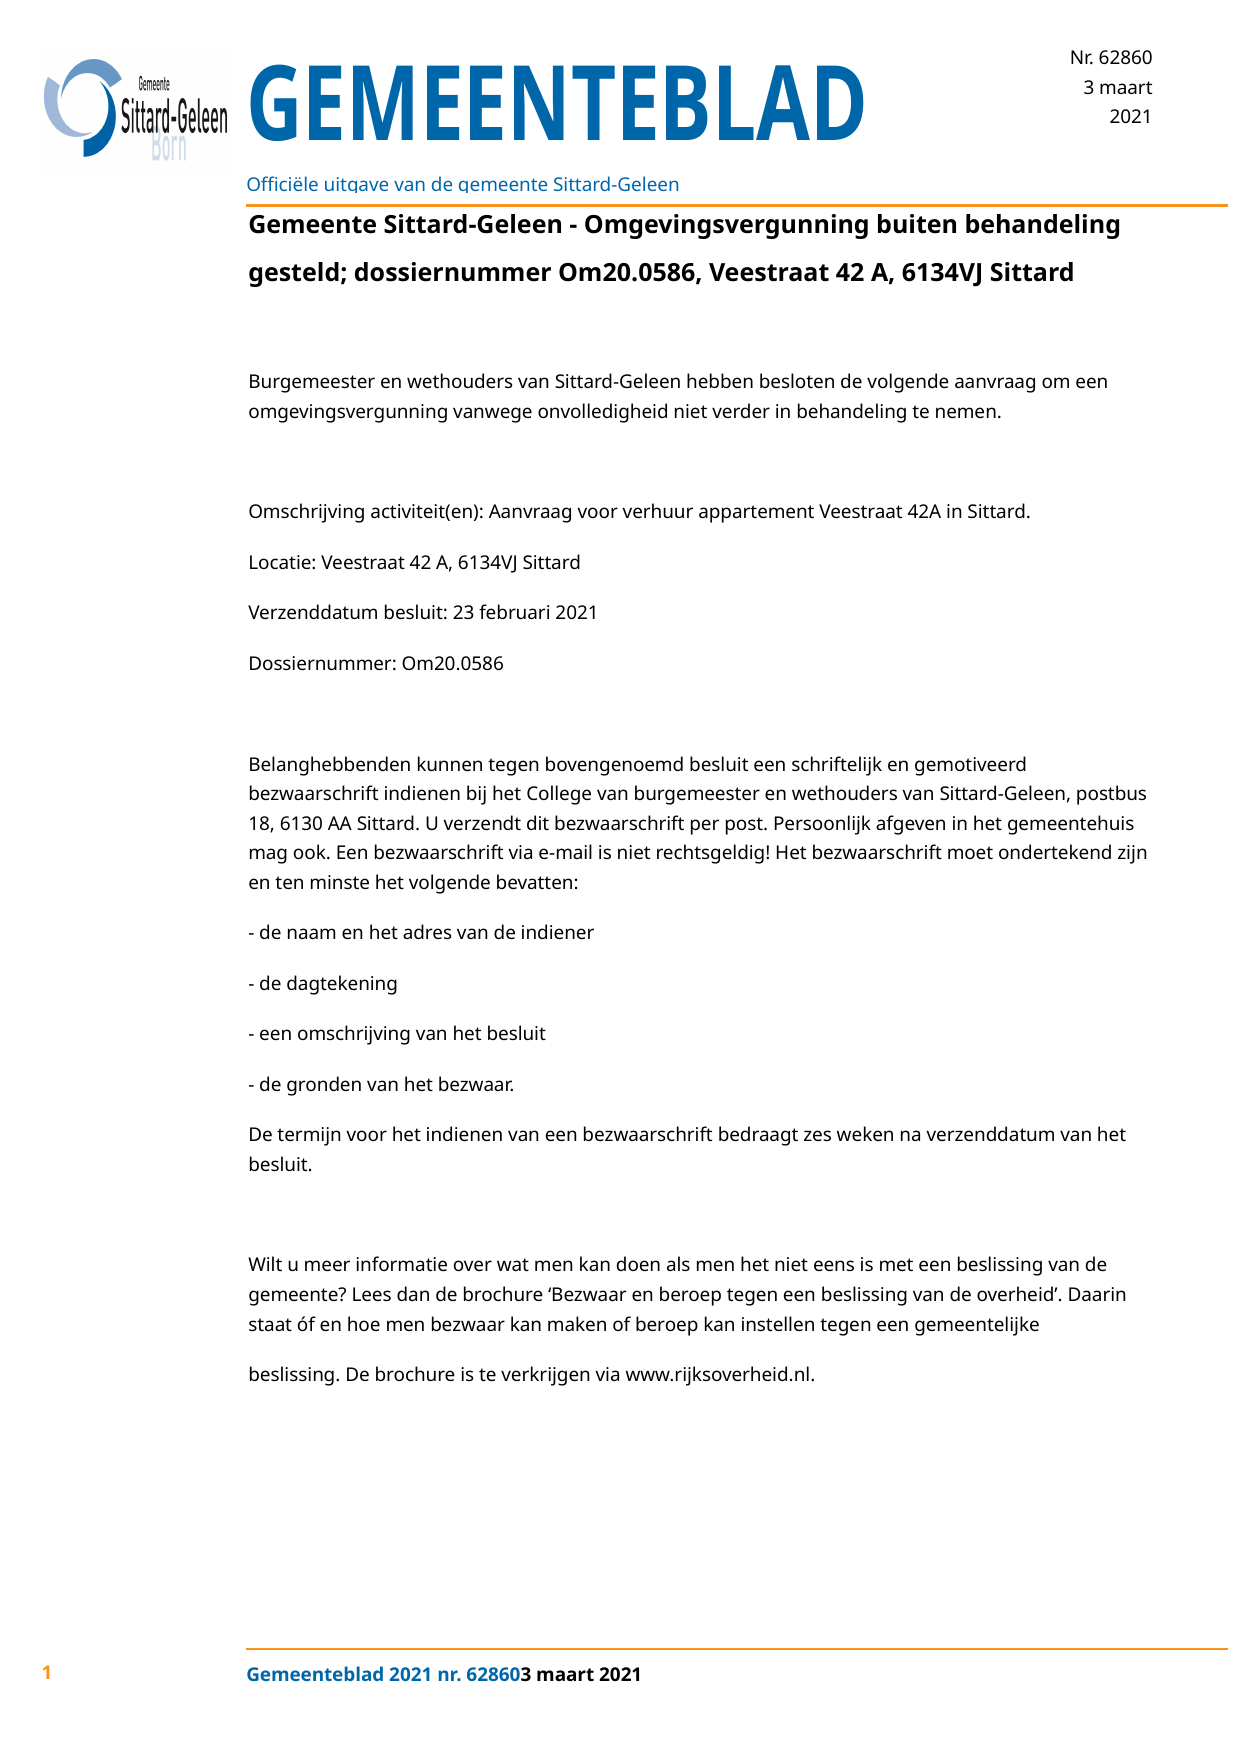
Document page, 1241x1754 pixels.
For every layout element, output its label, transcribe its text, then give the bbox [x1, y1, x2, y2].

text Belanghebbenden kunnen tegen bovengenoemd besluit een schriftelijk en gemotiveerd bezwaarschrift indienen bij het College van burgemeester en wethouders van Sittard-Geleen, postbus 18, 6130 AA Sittard. U verzendt dit bezwaarschrift per post. Persoonlijk afgeven in het gemeentehuis mag ook. Een bezwaarschrift via e-mail is niet rechtsgeldig! Het bezwaarschrift moet ondertekend zijn en ten minste het volgende bevatten: [248, 751, 1152, 895]
text - de gronden van het bezwaar. [248, 1071, 1152, 1097]
picture [41, 47, 231, 172]
text Omschrijving activiteit(en): Aanvraag voor verhuur appartement Veestraat 42A in Sittard. [248, 499, 1152, 524]
text Burgemeester en wethouders van Sittard-Geleen hebben besloten de volgende aanvraag om een omgevingsvergunning vanwege onvolledigheid niet verder in behandeling te nemen. [248, 368, 1152, 424]
text Wilt u meer informatie over wat men kan doen als men het niet eens is met een beslissing van de gemeente? Lees dan de brochure ‘Bezwaar en beroep tegen een beslissing van de overheid’. Daarin staat óf en hoe men bezwaar kan maken of beroep kan instellen tegen een gemeentelijke [248, 1252, 1152, 1337]
text De termijn voor het indienen van een bezwaarschrift bedraagt zes weken na verzenddatum van het besluit. [248, 1121, 1152, 1177]
text - een omschrijving van het besluit [248, 1020, 1152, 1046]
text Locatie: Veestraat 42 A, 6134VJ Sittard [248, 549, 1152, 575]
text - de naam en het adres van de indiener [248, 919, 1152, 945]
text Gemeente Sittard-Geleen - Omgevingsvergunning buiten behandeling gesteld; dossiernummer Om20.0586, Veestraat 42 A, 6134VJ Sittard [248, 207, 1152, 288]
text - de dagtekening [248, 970, 1152, 996]
text Dossiernummer: Om20.0586 [248, 650, 1152, 676]
text beslissing. De brochure is te verkrijgen via www.rijksoverheid.nl. [248, 1361, 1152, 1387]
text Verzenddatum besluit: 23 februari 2021 [248, 599, 1152, 625]
